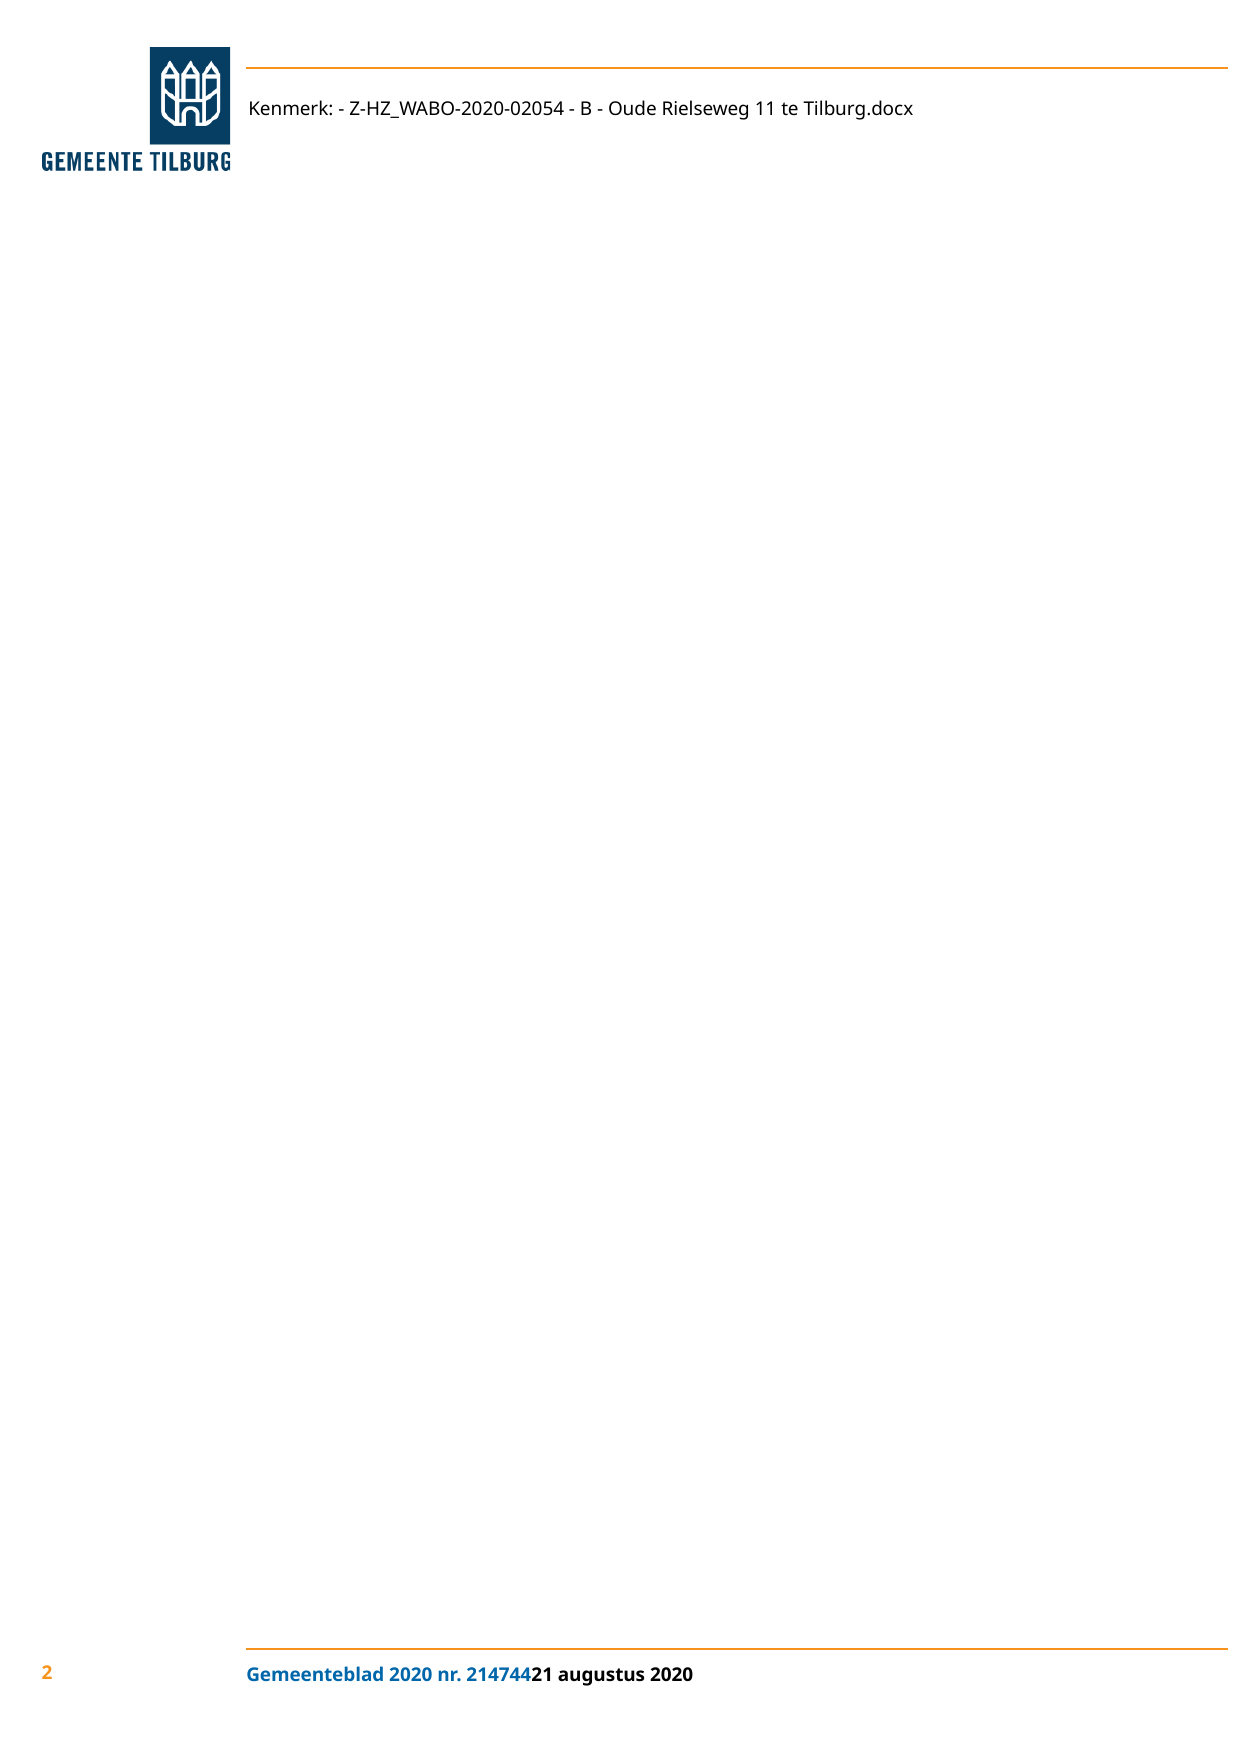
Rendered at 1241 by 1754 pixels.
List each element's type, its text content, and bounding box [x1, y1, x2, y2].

picture [41, 47, 231, 172]
text Kenmerk: - Z-HZ_WABO-2020-02054 - B - Oude Rielseweg 11 te Tilburg.docx [248, 95, 1152, 121]
